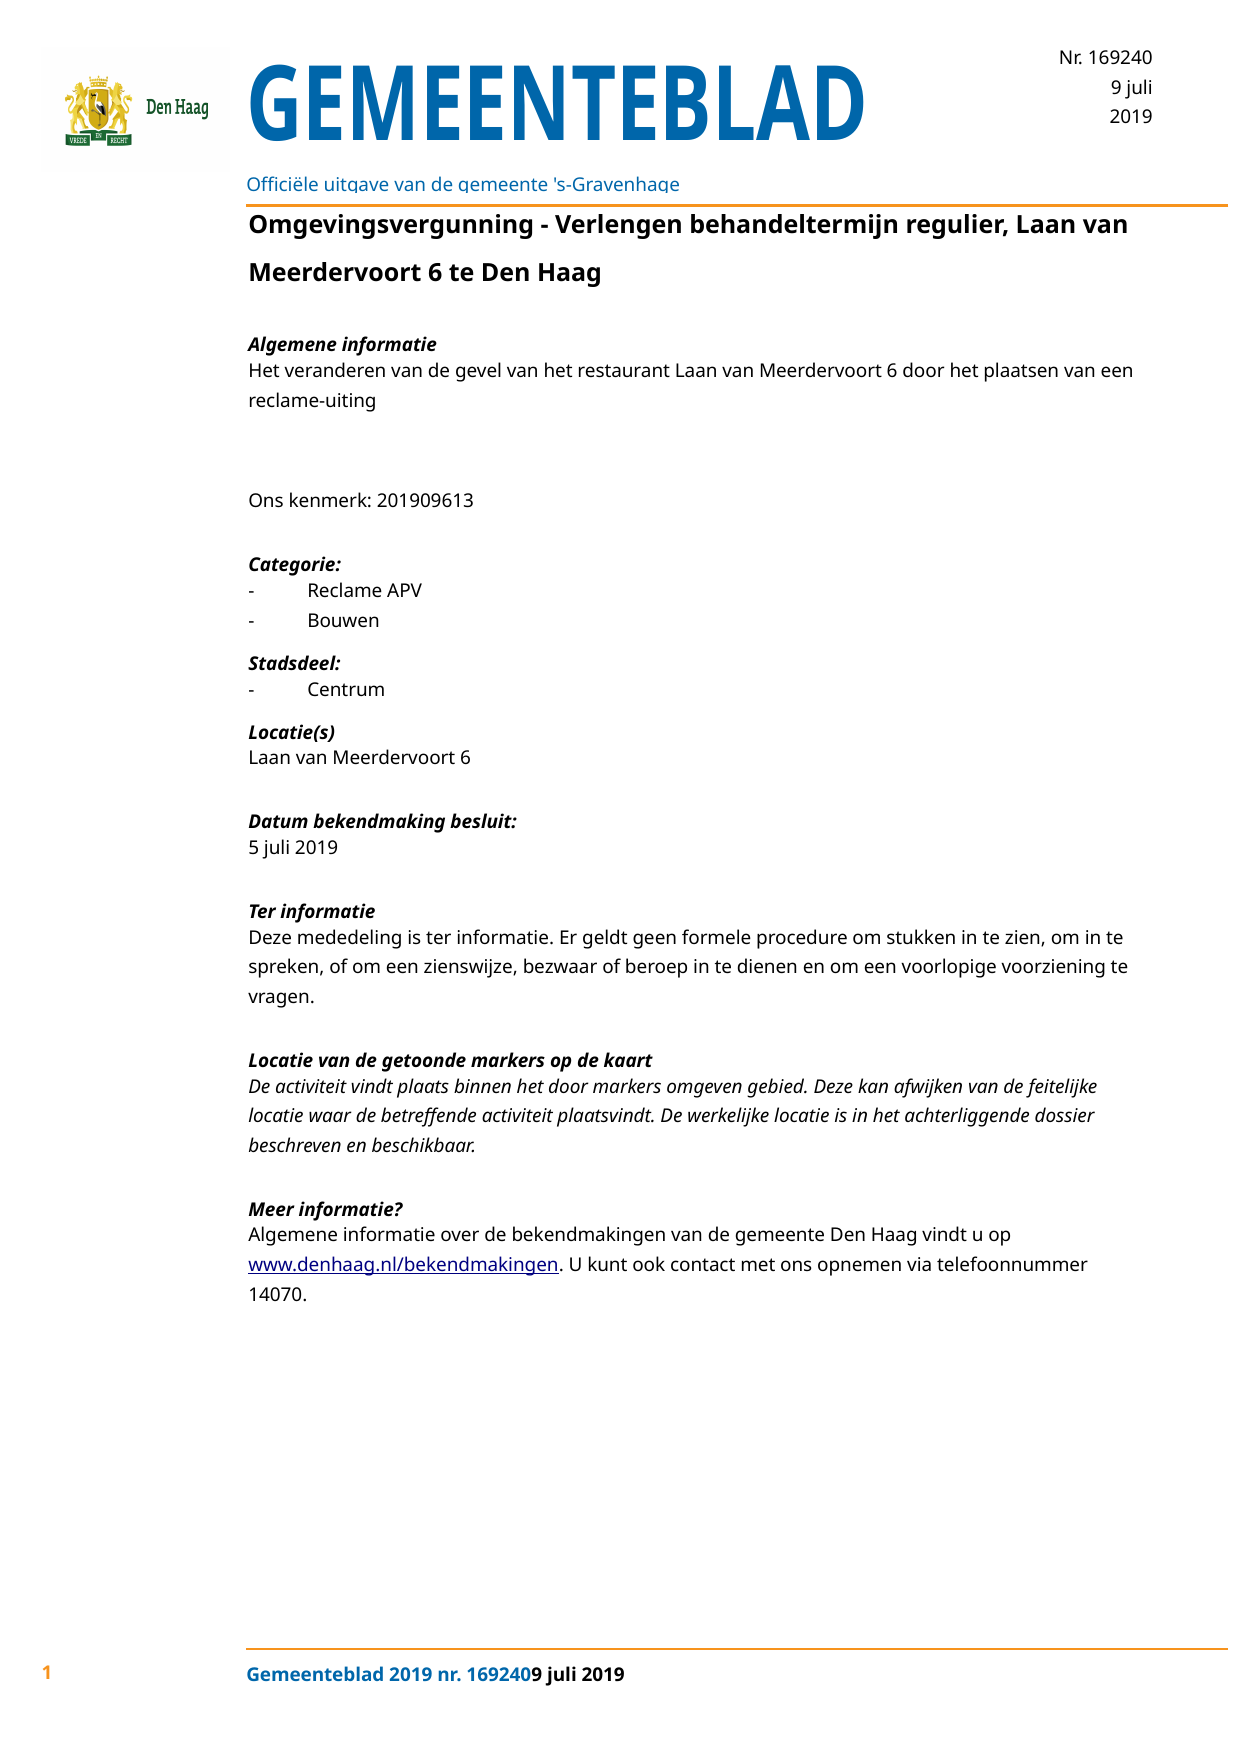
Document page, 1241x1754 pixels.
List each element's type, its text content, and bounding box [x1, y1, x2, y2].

text Locatie van de getoonde markers op de kaart [248, 1047, 1152, 1073]
list Bouwen [248, 607, 1152, 633]
text Omgevingsvergunning - Verlengen behandeltermijn regulier, Laan van Meerdervoort 6 te Den Haag [248, 207, 1152, 288]
text Het veranderen van de gevel van het restaurant Laan van Meerdervoort 6 door het plaatsen van een reclame-uiting [248, 357, 1152, 412]
text Locatie(s) [248, 719, 1152, 744]
text Deze mededeling is ter informatie. Er geldt geen formele procedure om stukken in te zien, om in te spreken, of om een zienswijze, bezwaar of beroep in te dienen en om een voorlopige voorziening te vragen. [248, 924, 1152, 1009]
text 5 juli 2019 [248, 834, 1152, 860]
list Reclame APV [248, 577, 1152, 603]
text Ons kenmerk: 201909613 [248, 488, 1152, 513]
text Laan van Meerdervoort 6 [248, 744, 1152, 770]
text Ter informatie [248, 898, 1152, 924]
text Datum bekendmaking besluit: [248, 808, 1152, 834]
text Meer informatie? [248, 1196, 1152, 1222]
text Stadsdeel: [248, 650, 1152, 676]
text Algemene informatie [248, 331, 1152, 357]
list Centrum [248, 676, 1152, 701]
picture [41, 47, 231, 172]
text Algemene informatie over de bekendmakingen van de gemeente Den Haag vindt u op www.denhaag.nl/bekendmakingen. U kunt ook contact met ons opnemen via telefoonnummer 14070. [248, 1222, 1152, 1307]
text De activiteit vindt plaats binnen het door markers omgeven gebied. Deze kan afwijken van de feitelijke locatie waar de betreffende activiteit plaatsvindt. De werkelijke locatie is in het achterliggende dossier beschreven en beschikbaar. [248, 1073, 1152, 1158]
text Categorie: [248, 552, 1152, 577]
